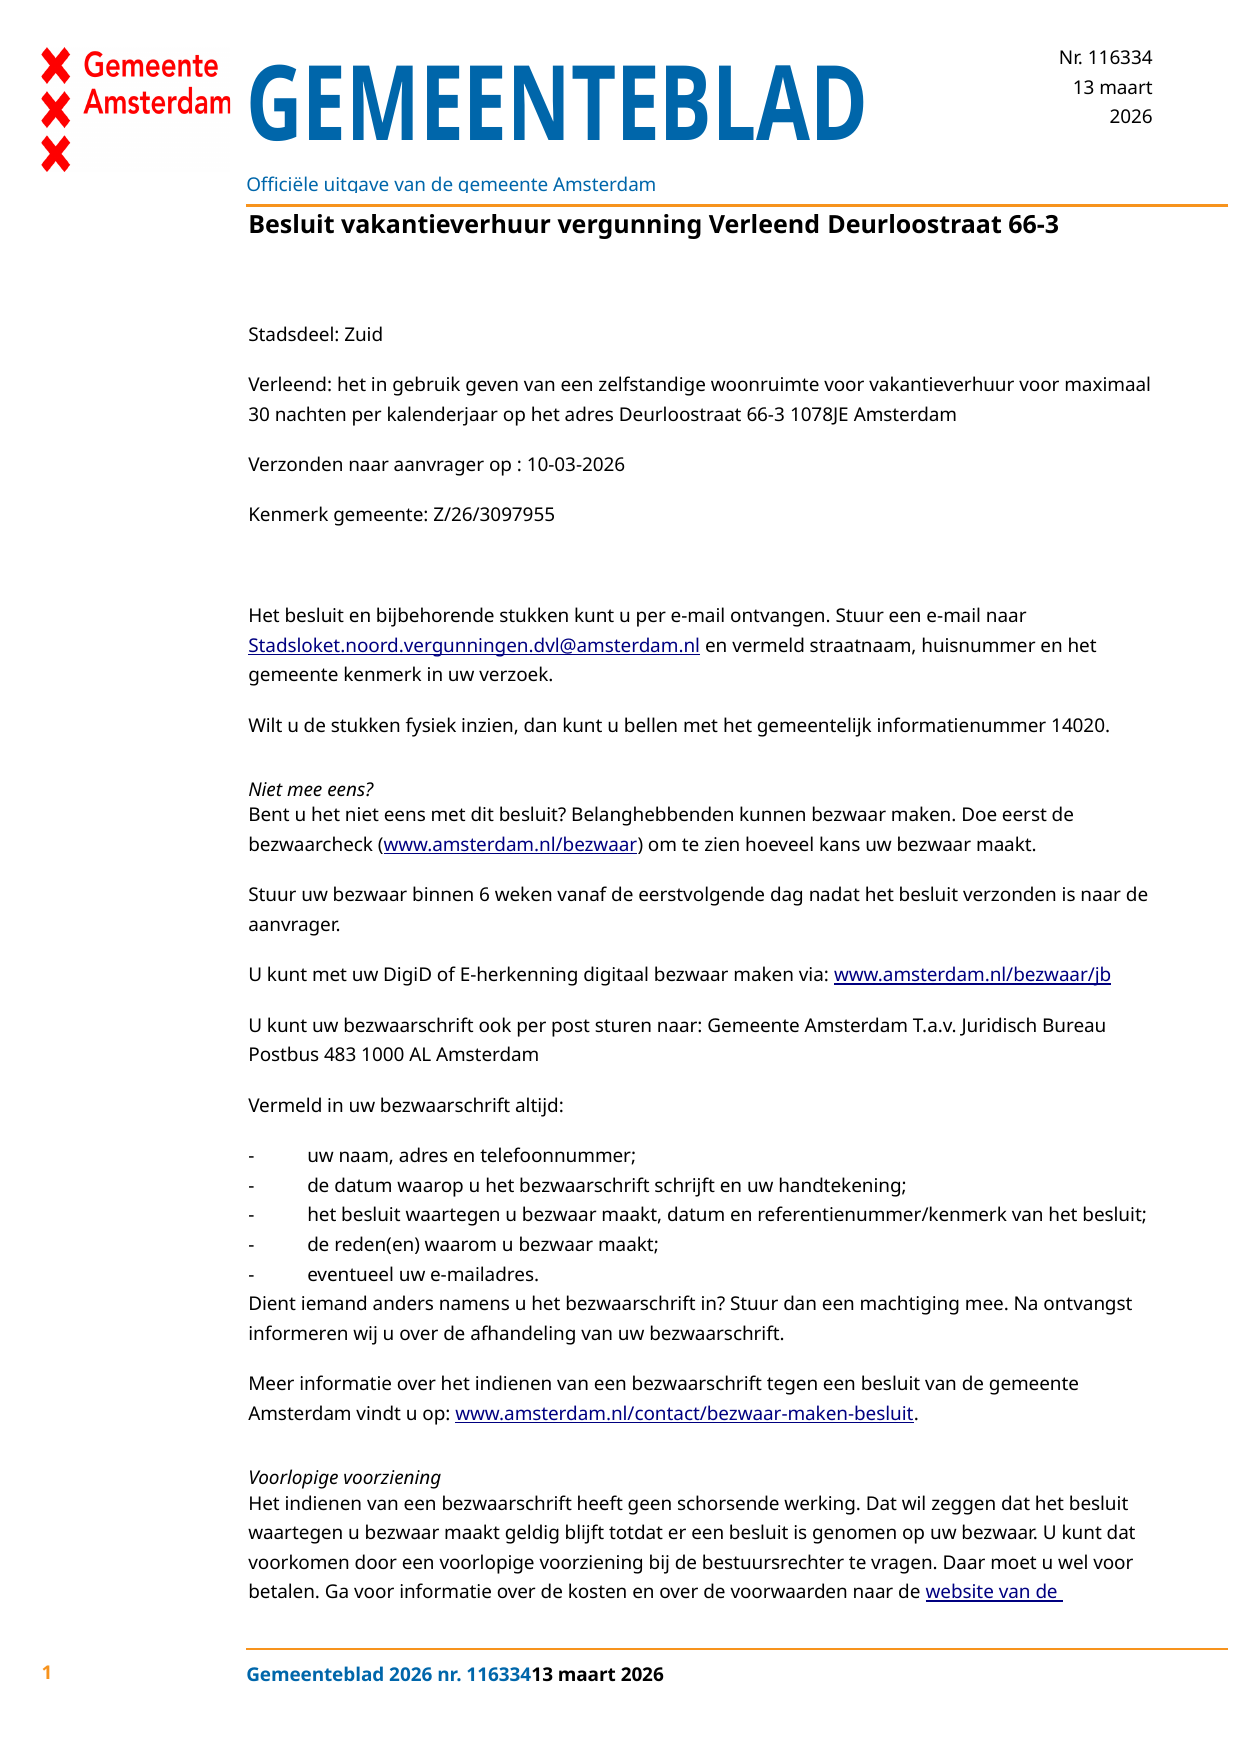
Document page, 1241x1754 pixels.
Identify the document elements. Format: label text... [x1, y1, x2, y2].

list uw naam, adres en telefoonnummer; [248, 1142, 1152, 1168]
text Dient iemand anders namens u het bezwaarschrift in? Stuur dan een machtiging mee. Na ontvangst informeren wij u over de afhandeling van uw bezwaarschrift. [248, 1290, 1152, 1346]
list de reden(en) waarom u bezwaar maakt; [248, 1231, 1152, 1257]
text Het besluit en bijbehorende stukken kunt u per e-mail ontvangen. Stuur een e-mail naar Stadsloket.noord.vergunningen.dvl@amsterdam.nl en vermeld straatnaam, huisnummer en het gemeente kenmerk in uw verzoek. [248, 602, 1152, 687]
text Stuur uw bezwaar binnen 6 weken vanaf de eerstvolgende dag nadat het besluit verzonden is naar de aanvrager. [248, 882, 1152, 937]
list de datum waarop u het bezwaarschrift schrijft en uw handtekening; [248, 1172, 1152, 1198]
picture [41, 47, 231, 172]
text Verzonden naar aanvrager op : 10-03-2026 [248, 451, 1152, 477]
text Niet mee eens? [248, 776, 1152, 802]
text Wilt u de stukken fysiek inzien, dan kunt u bellen met het gemeentelijk informatienummer 14020. [248, 712, 1152, 738]
list eventueel uw e-mailadres. [248, 1261, 1152, 1287]
text Meer informatie over het indienen van een bezwaarschrift tegen een besluit van de gemeente Amsterdam vindt u op: www.amsterdam.nl/contact/bezwaar-maken-besluit. [248, 1370, 1152, 1426]
text Verleend: het in gebruik geven van een zelfstandige woonruimte voor vakantieverhuur voor maximaal 30 nachten per kalenderjaar op het adres Deurloostraat 66-3 1078JE Amsterdam [248, 371, 1152, 426]
text Besluit vakantieverhuur vergunning Verleend Deurloostraat 66-3 [248, 207, 1152, 241]
text Voorlopige voorziening [248, 1464, 1152, 1490]
list het besluit waartegen u bezwaar maakt, datum en referentienummer/kenmerk van het besluit; [248, 1202, 1152, 1227]
text Het indienen van een bezwaarschrift heeft geen schorsende werking. Dat wil zeggen dat het besluit waartegen u bezwaar maakt geldig blijft totdat er een besluit is genomen op uw bezwaar. U kunt dat voorkomen door een voorlopige voorziening bij de bestuursrechter te vragen. Daar moet u wel voor betalen. Ga voor informatie over de kosten en over de voorwaarden naar de website van de [248, 1490, 1152, 1604]
text Stadsdeel: Zuid [248, 321, 1152, 346]
text Vermeld in uw bezwaarschrift altijd: [248, 1092, 1152, 1118]
text U kunt met uw DigiD of E-herkenning digitaal bezwaar maken via: www.amsterdam.nl/bezwaar/jb [248, 962, 1152, 987]
text U kunt uw bezwaarschrift ook per post sturen naar: Gemeente Amsterdam T.a.v. Juridisch Bureau Postbus 483 1000 AL Amsterdam [248, 1012, 1152, 1067]
text Bent u het niet eens met dit besluit? Belanghebbenden kunnen bezwaar maken. Doe eerst de bezwaarcheck (www.amsterdam.nl/bezwaar) om te zien hoeveel kans uw bezwaar maakt. [248, 802, 1152, 857]
text Kenmerk gemeente: Z/26/3097955 [248, 502, 1152, 527]
